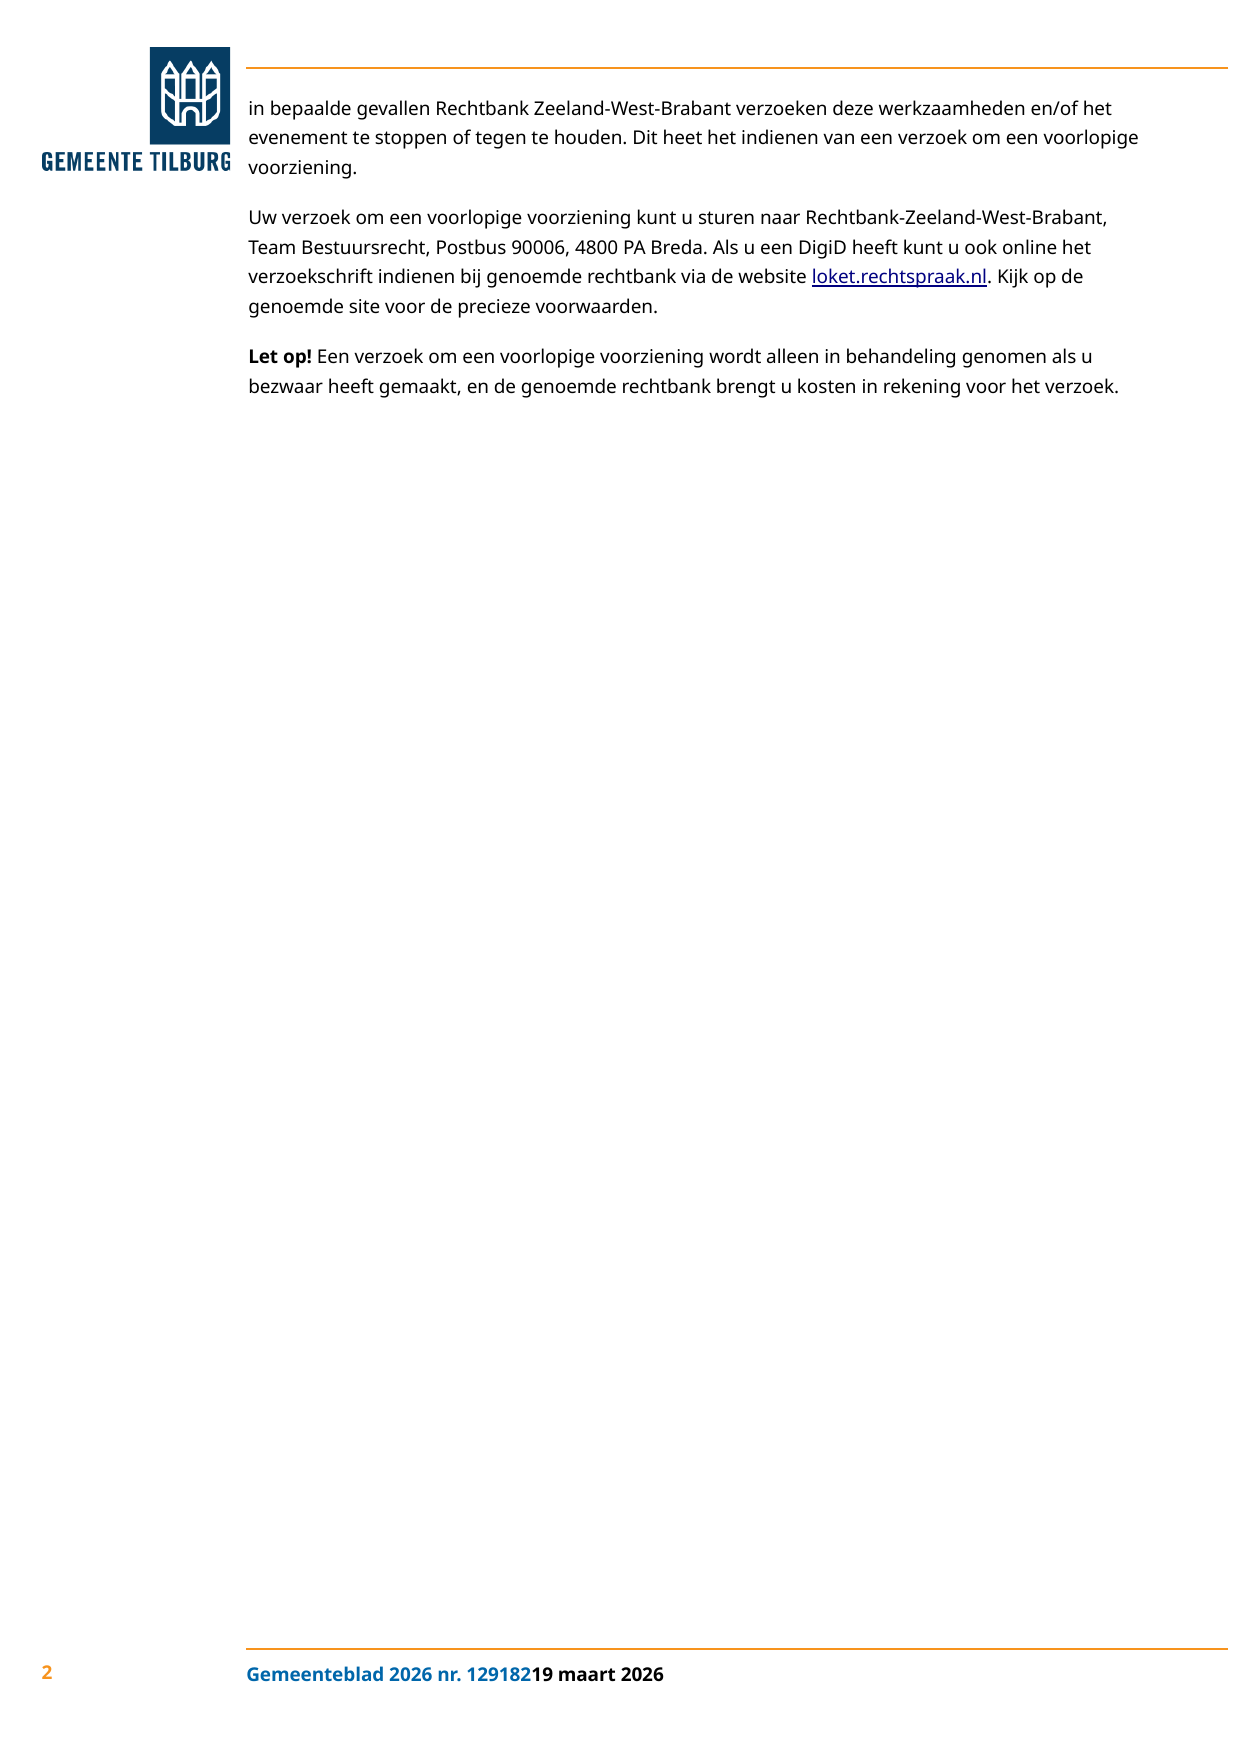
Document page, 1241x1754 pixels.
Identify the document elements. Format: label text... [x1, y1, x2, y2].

text in bepaalde gevallen Rechtbank Zeeland-West-Brabant verzoeken deze werkzaamheden en/of het evenement te stoppen of tegen te houden. Dit heet het indienen van een verzoek om een voorlopige voorziening. [248, 95, 1152, 180]
picture [41, 47, 231, 172]
text Uw verzoek om een voorlopige voorziening kunt u sturen naar Rechtbank-Zeeland-West-Brabant, Team Bestuursrecht, Postbus 90006, 4800 PA Breda. Als u een DigiD heeft kunt u ook online het verzoekschrift indienen bij genoemde rechtbank via de website loket.rechtspraak.nl. Kijk op de genoemde site voor de precieze voorwaarden. [248, 204, 1152, 319]
text Let op! Een verzoek om een voorlopige voorziening wordt alleen in behandeling genomen als u bezwaar heeft gemaakt, en de genoemde rechtbank brengt u kosten in rekening voor het verzoek. [248, 343, 1152, 399]
